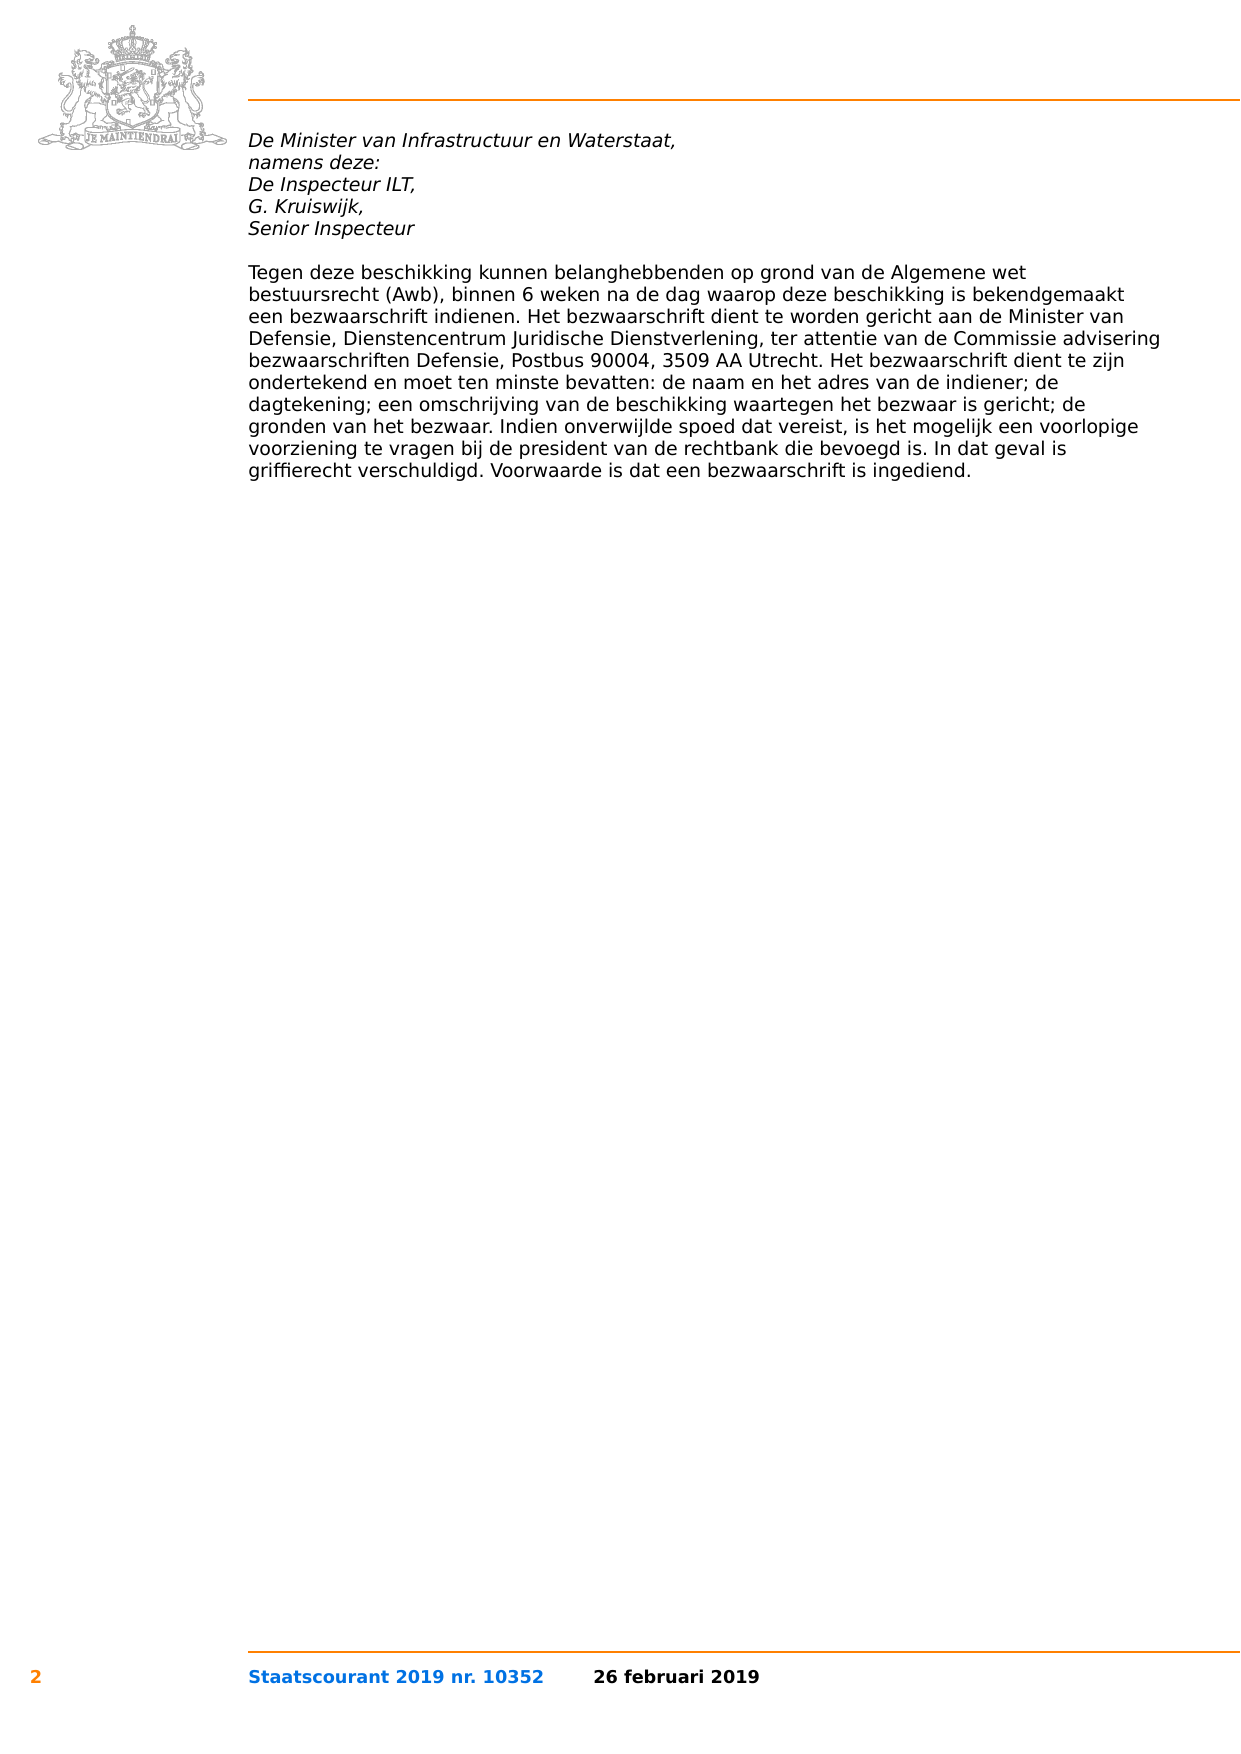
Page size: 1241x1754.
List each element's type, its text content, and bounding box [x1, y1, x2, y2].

picture [38, 25, 227, 150]
text Tegen deze beschikking kunnen belanghebbenden op grond van de Algemene wet bestuursrecht (Awb), binnen 6 weken na de dag waarop deze beschikking is bekendgemaakt een bezwaarschrift indienen. Het bezwaarschrift dient te worden gericht aan de Minister van Defensie, Dienstencentrum Juridische Dienstverlening, ter attentie van de Commissie advisering bezwaarschriften Defensie, Postbus 90004, 3509 AA Utrecht. Het bezwaarschrift dient te zijn ondertekend en moet ten minste bevatten: de naam en het adres van de indiener; de dagtekening; een omschrijving van de beschikking waartegen het bezwaar is gericht; de gronden van het bezwaar. Indien onverwijlde spoed dat vereist, is het mogelijk een voorlopige voorziening te vragen bij de president van de rechtbank die bevoegd is. In dat geval is griffierecht verschuldigd. Voorwaarde is dat een bezwaarschrift is ingediend. [248, 262, 1163, 481]
text De Minister van Infrastructuur en Waterstaat, namens deze: De Inspecteur ILT, G. Kruiswijk, Senior Inspecteur [248, 130, 1163, 240]
